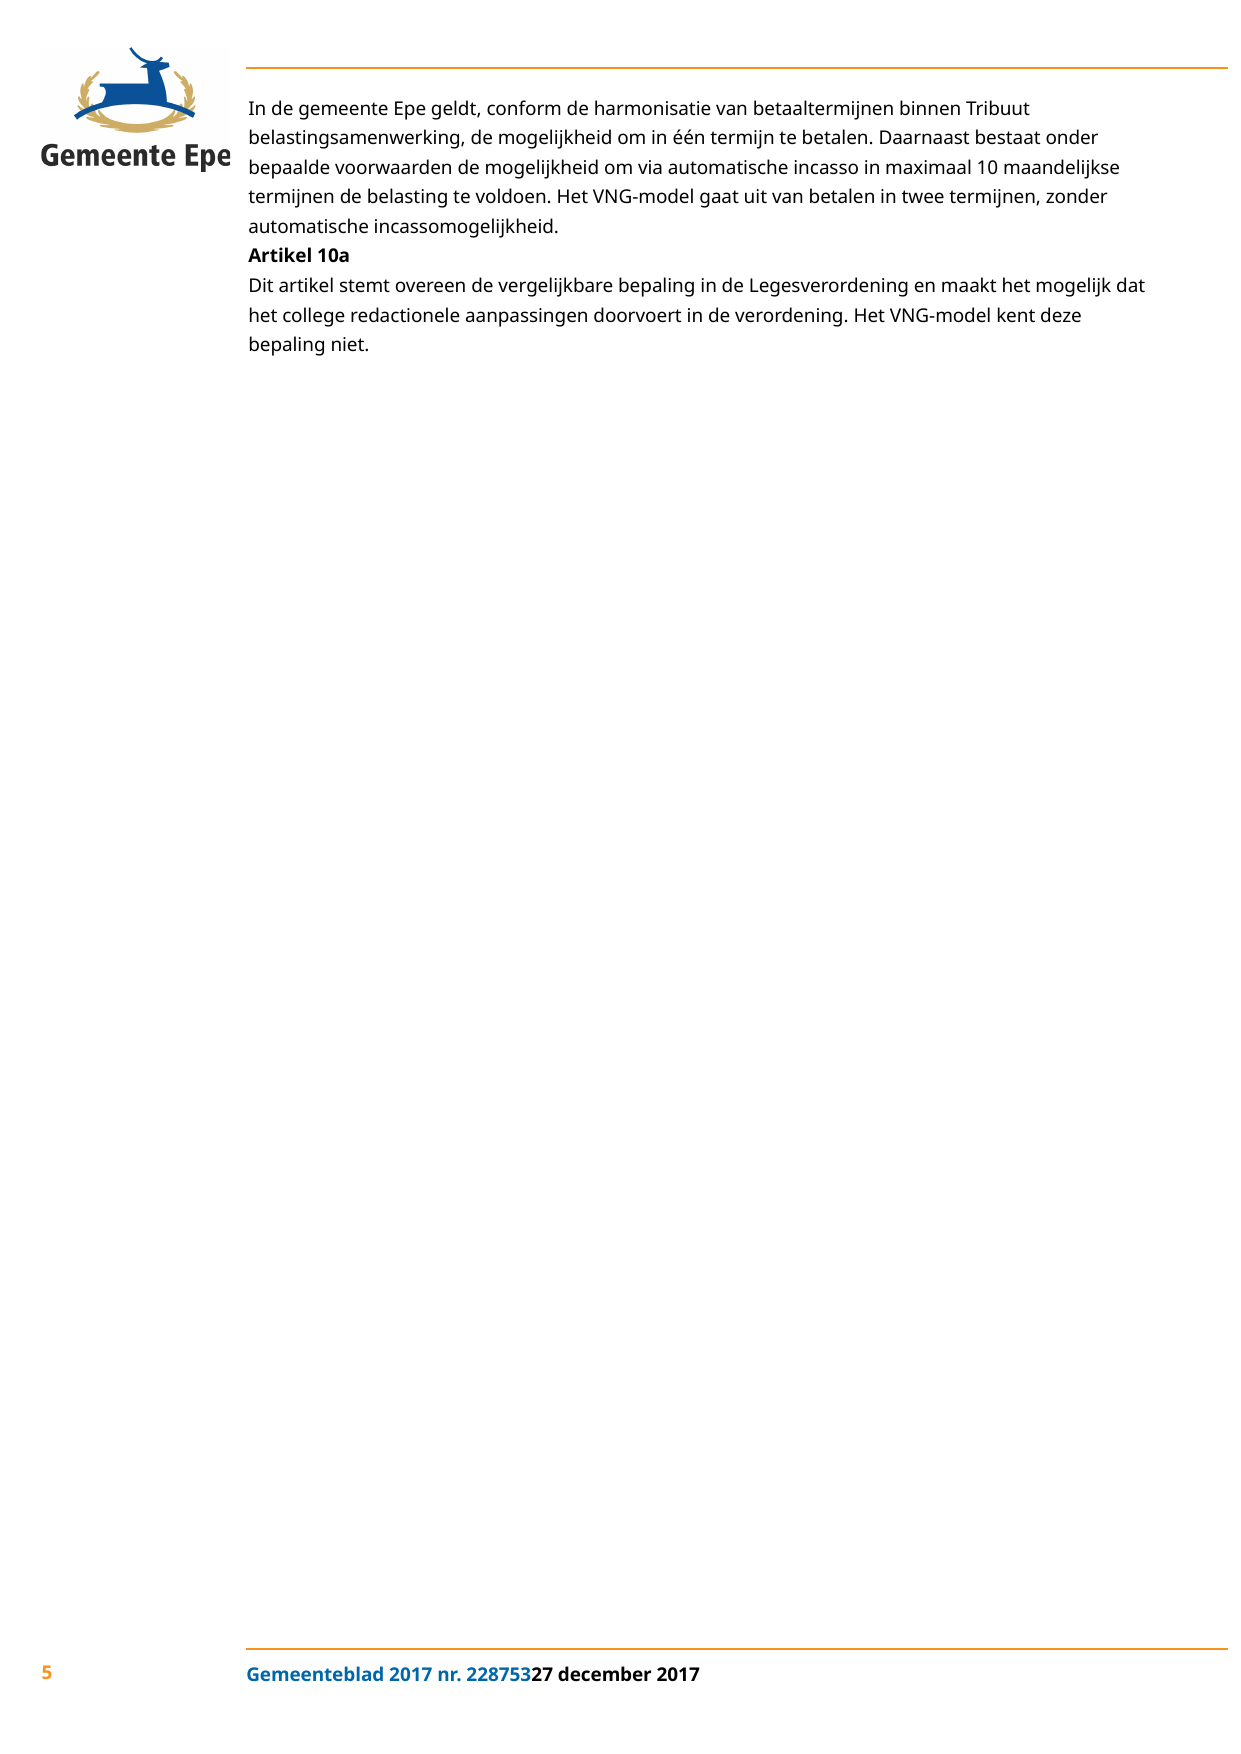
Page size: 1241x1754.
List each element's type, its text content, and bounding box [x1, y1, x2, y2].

text Artikel 10a [248, 243, 1152, 268]
text Dit artikel stemt overeen de vergelijkbare bepaling in de Legesverordening en maakt het mogelijk dat het college redactionele aanpassingen doorvoert in de verordening. Het VNG-model kent deze bepaling niet. [248, 272, 1152, 357]
picture [41, 47, 231, 172]
text In de gemeente Epe geldt, conform de harmonisatie van betaaltermijnen binnen Tribuut belastingsamenwerking, de mogelijkheid om in één termijn te betalen. Daarnaast bestaat onder bepaalde voorwaarden de mogelijkheid om via automatische incasso in maximaal 10 maandelijkse termijnen de belasting te voldoen. Het VNG-model gaat uit van betalen in twee termijnen, zonder automatische incassomogelijkheid. [248, 95, 1152, 239]
